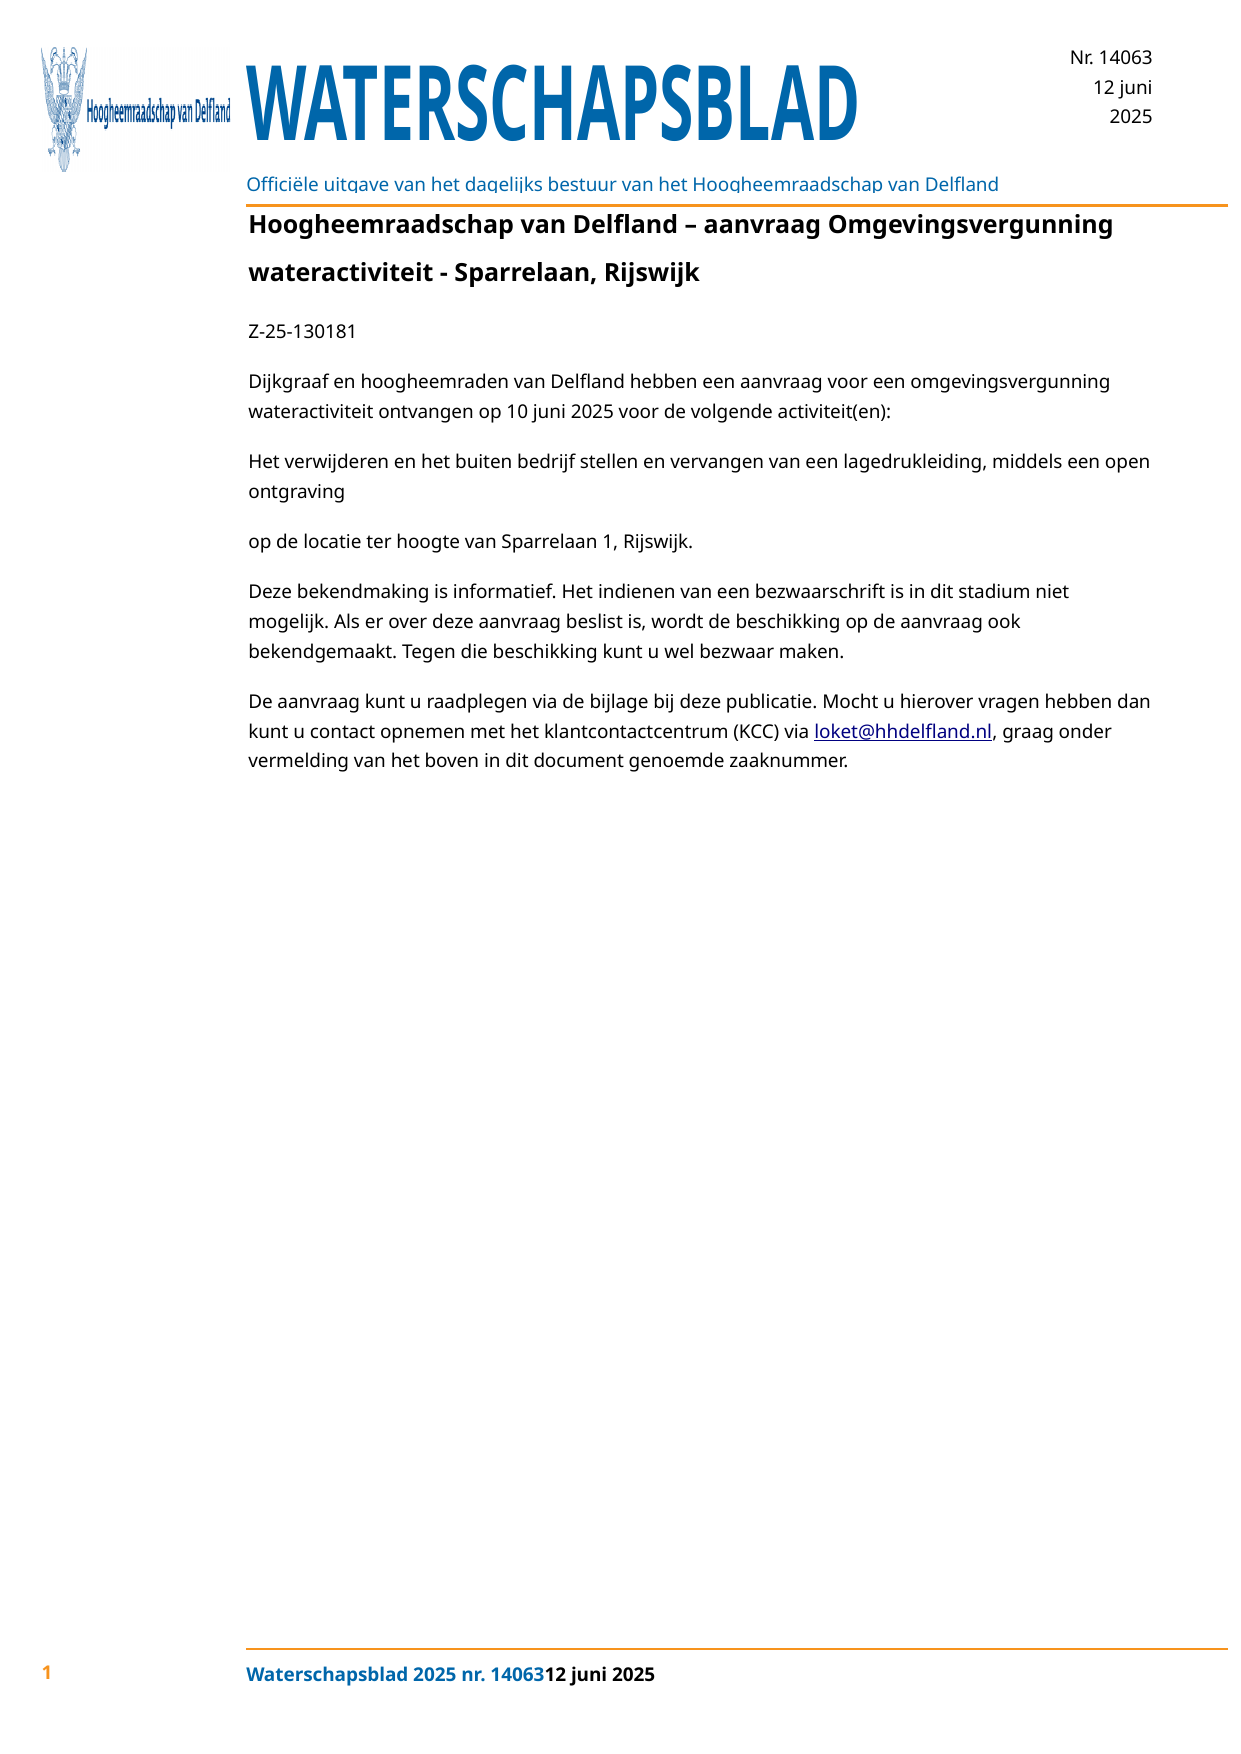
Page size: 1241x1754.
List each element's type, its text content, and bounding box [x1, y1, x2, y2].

text Dijkgraaf en hoogheemraden van Delfland hebben een aanvraag voor een omgevingsvergunning wateractiviteit ontvangen op 10 juni 2025 voor de volgende activiteit(en): [248, 368, 1152, 424]
text De aanvraag kunt u raadplegen via de bijlage bij deze publicatie. Mocht u hierover vragen hebben dan kunt u contact opnemen met het klantcontactcentrum (KCC) via loket@hhdelfland.nl, graag onder vermelding van het boven in dit document genoemde zaaknummer. [248, 688, 1152, 773]
text Het verwijderen en het buiten bedrijf stellen en vervangen van een lagedrukleiding, middels een open ontgraving [248, 448, 1152, 504]
text Deze bekendmaking is informatief. Het indienen van een bezwaarschrift is in dit stadium niet mogelijk. Als er over deze aanvraag beslist is, wordt de beschikking op de aanvraag ook bekendgemaakt. Tegen die beschikking kunt u wel bezwaar maken. [248, 579, 1152, 664]
text Z-25-130181 [248, 318, 1152, 344]
picture [41, 47, 231, 172]
text Hoogheemraadschap van Delfland – aanvraag Omgevingsvergunning wateractiviteit - Sparrelaan, Rijswijk [248, 207, 1152, 288]
text op de locatie ter hoogte van Sparrelaan 1, Rijswijk. [248, 528, 1152, 554]
